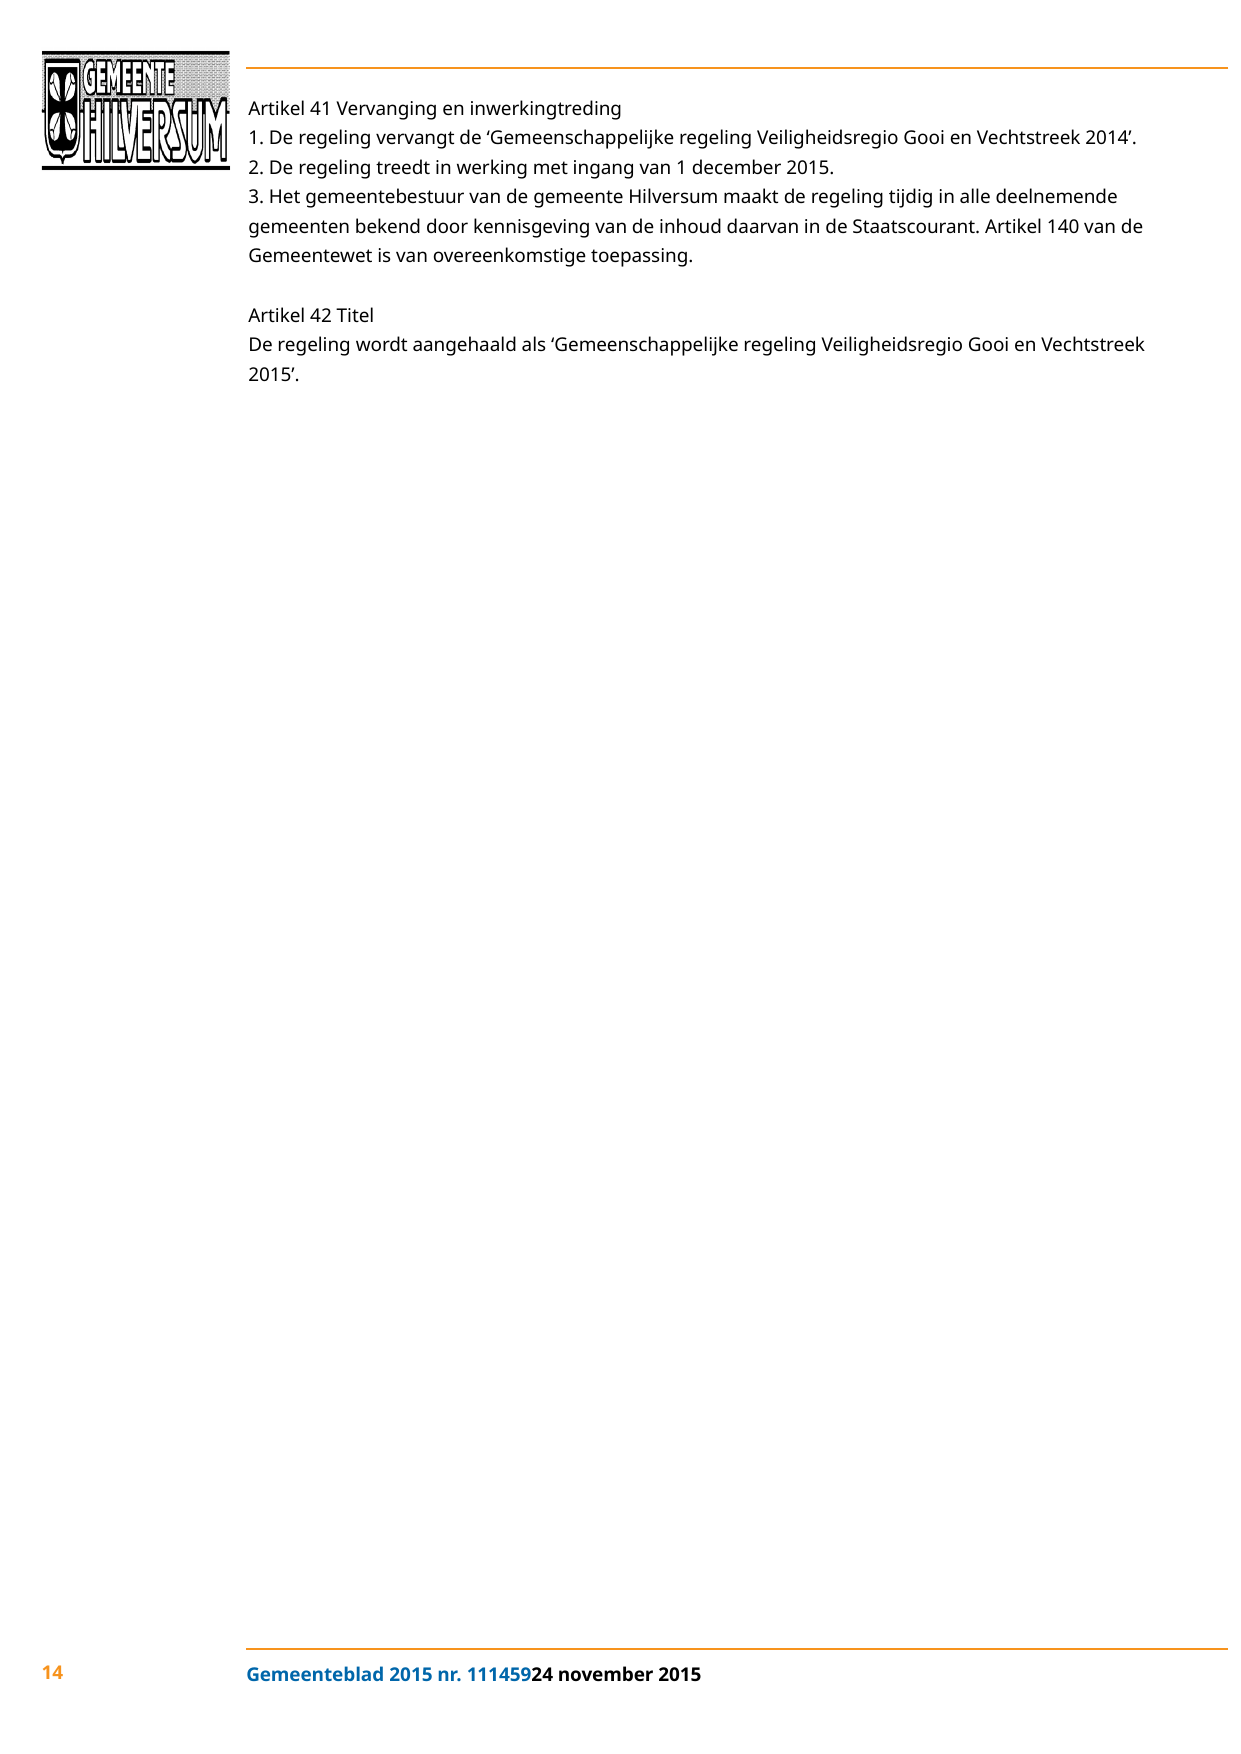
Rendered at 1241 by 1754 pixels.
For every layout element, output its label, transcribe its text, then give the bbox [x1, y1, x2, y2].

text 2. De regeling treedt in werking met ingang van 1 december 2015. [248, 154, 1152, 180]
text Artikel 41 Vervanging en inwerkingtreding [248, 95, 1152, 121]
picture [41, 47, 231, 172]
text Artikel 42 Titel [248, 302, 1152, 328]
text 3. Het gemeentebestuur van de gemeente Hilversum maakt de regeling tijdig in alle deelnemende gemeenten bekend door kennisgeving van de inhoud daarvan in de Staatscourant. Artikel 140 van de Gemeentewet is van overeenkomstige toepassing. [248, 183, 1152, 268]
text 1. De regeling vervangt de ‘Gemeenschappelijke regeling Veiligheidsregio Gooi en Vechtstreek 2014’. [248, 124, 1152, 150]
text De regeling wordt aangehaald als ‘Gemeenschappelijke regeling Veiligheidsregio Gooi en Vechtstreek 2015’. [248, 331, 1152, 387]
